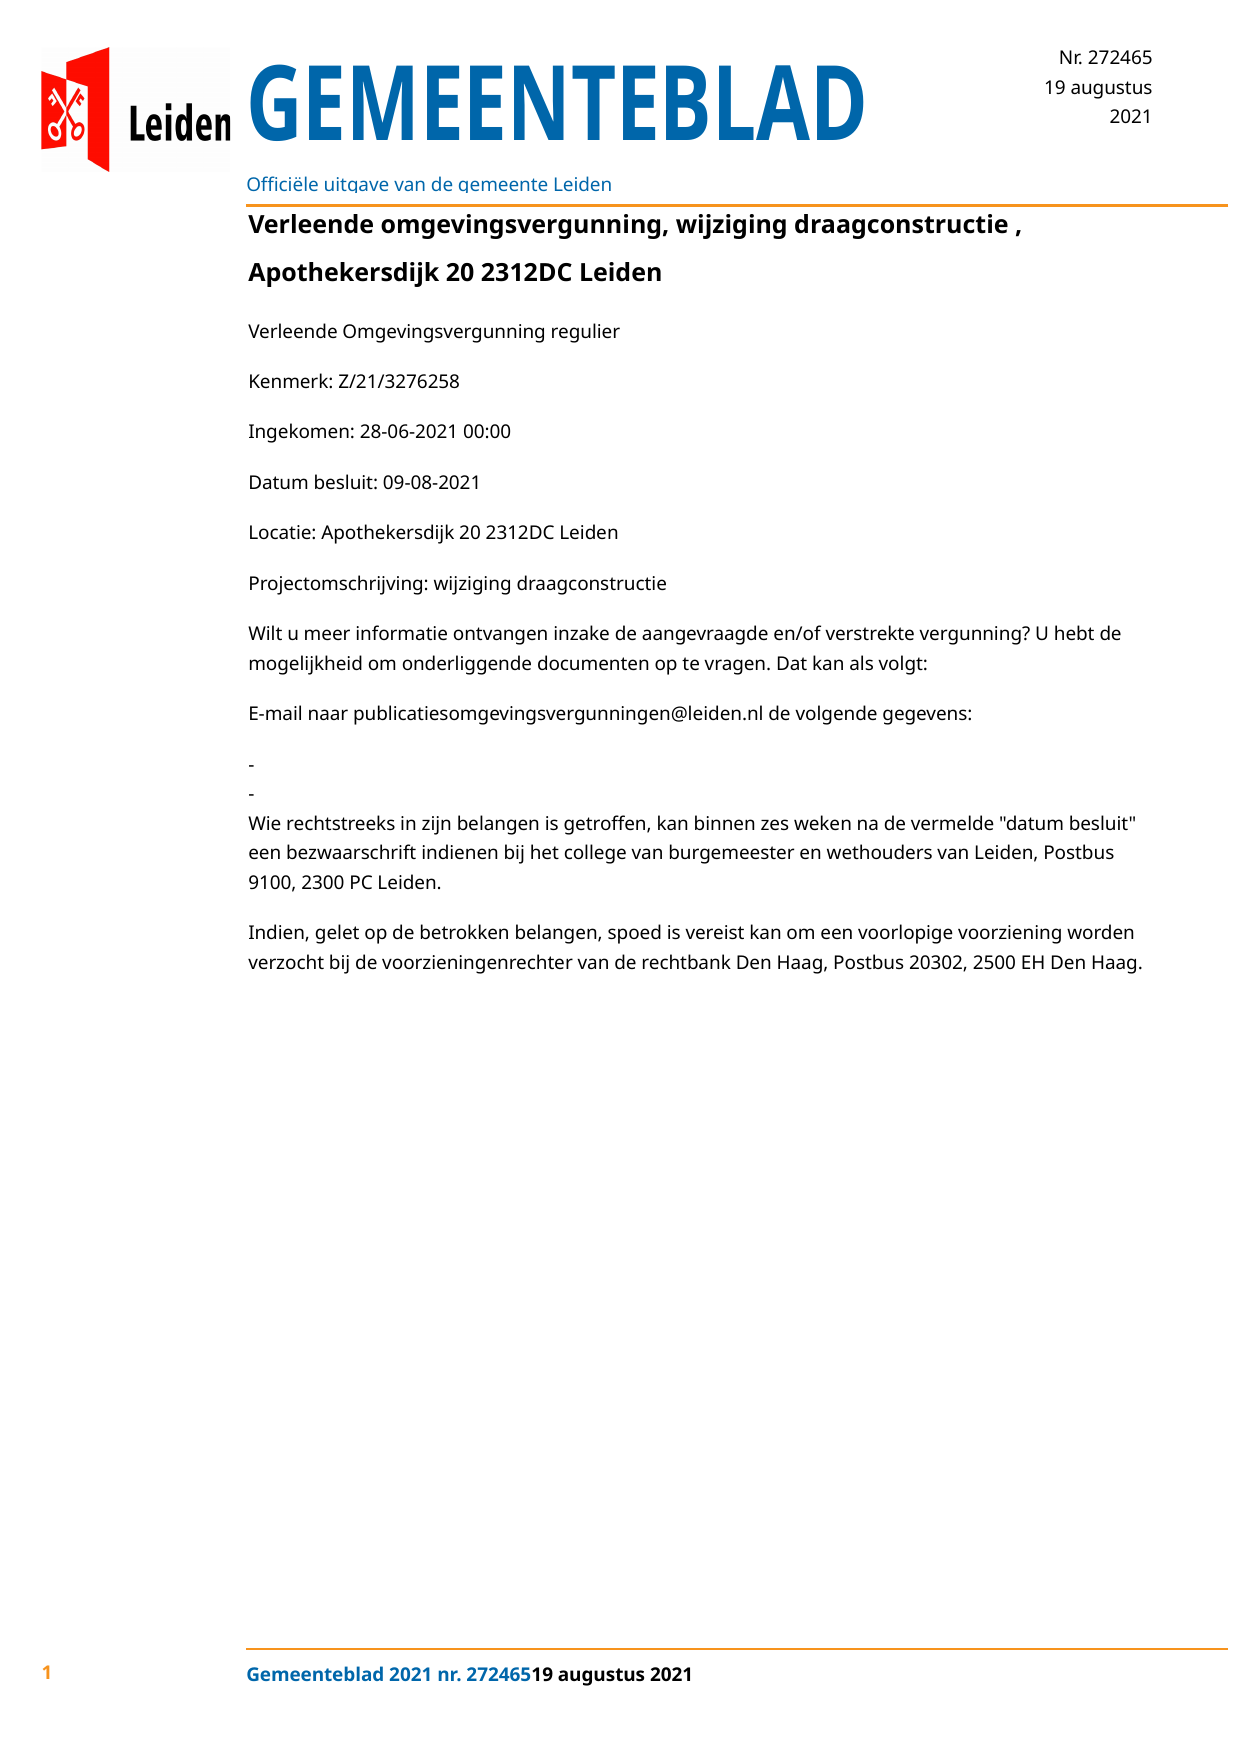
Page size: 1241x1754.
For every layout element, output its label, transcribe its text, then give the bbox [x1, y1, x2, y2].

text Wilt u meer informatie ontvangen inzake de aangevraagde en/of verstrekte vergunning? U hebt de mogelijkheid om onderliggende documenten op te vragen. Dat kan als volgt: [248, 620, 1152, 676]
text Wie rechtstreeks in zijn belangen is getroffen, kan binnen zes weken na de vermelde "datum besluit" een bezwaarschrift indienen bij het college van burgemeester en wethouders van Leiden, Postbus 9100, 2300 PC Leiden. [248, 810, 1152, 895]
text Locatie: Apothekersdijk 20 2312DC Leiden [248, 519, 1152, 545]
text Indien, gelet op de betrokken belangen, spoed is vereist kan om een voorlopige voorziening worden verzocht bij de voorzieningenrechter van de rechtbank Den Haag, Postbus 20302, 2500 EH Den Haag. [248, 919, 1152, 975]
text Ingekomen: 28-06-2021 00:00 [248, 419, 1152, 444]
text Datum besluit: 09-08-2021 [248, 469, 1152, 495]
text Kenmerk: Z/21/3276258 [248, 368, 1152, 394]
text Projectomschrijving: wijziging draagconstructie [248, 570, 1152, 596]
picture [41, 47, 231, 172]
text Verleende Omgevingsvergunning regulier [248, 318, 1152, 344]
text E-mail naar publicatiesomgevingsvergunningen@leiden.nl de volgende gegevens: [248, 700, 1152, 726]
text Verleende omgevingsvergunning, wijziging draagconstructie , Apothekersdijk 20 2312DC Leiden [248, 207, 1152, 288]
